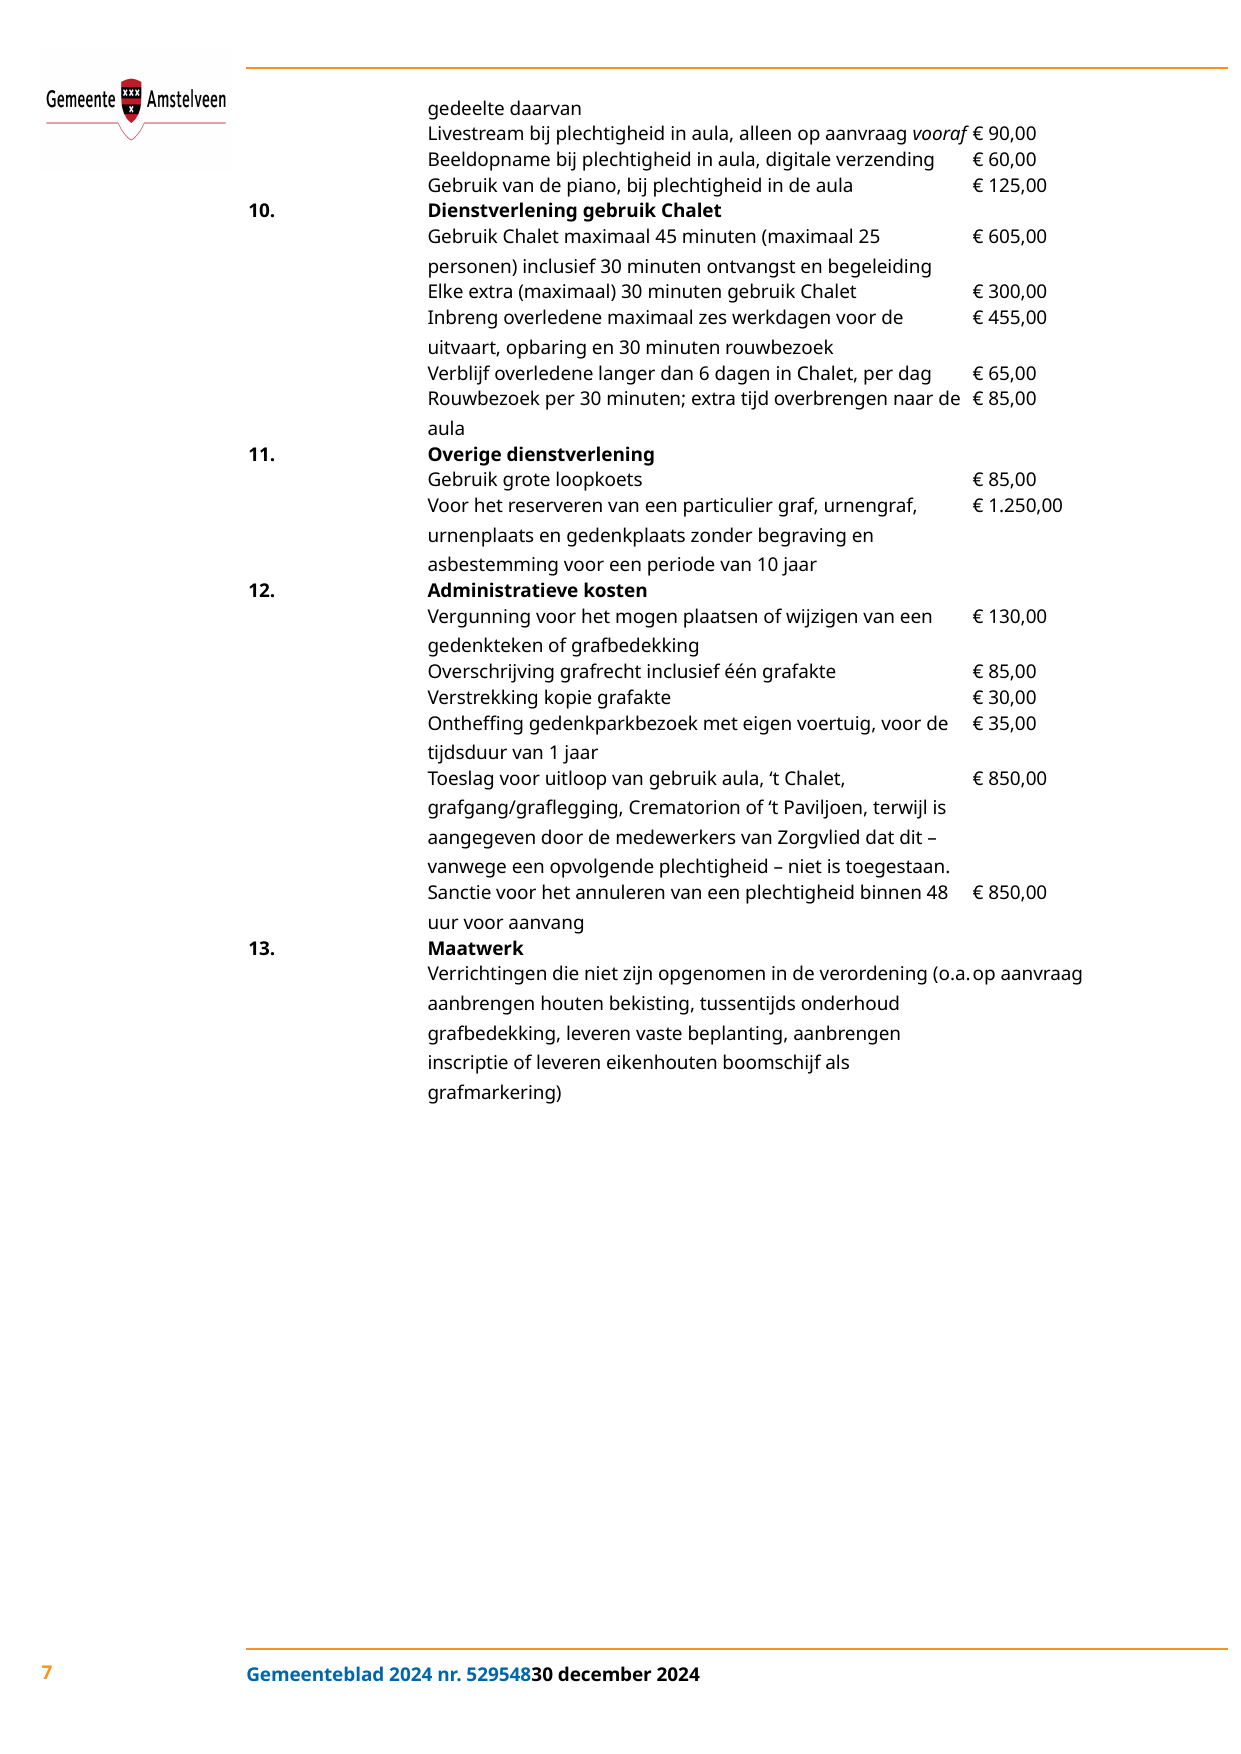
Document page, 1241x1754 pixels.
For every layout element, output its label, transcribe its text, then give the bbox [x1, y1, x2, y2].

table_cell € 85,00 [973, 467, 1152, 492]
table_cell [973, 95, 1152, 121]
table_cell Livestream bij plechtigheid in aula, alleen op aanvraag vooraf [427, 121, 972, 146]
table_cell Verblijf overledene langer dan 6 dagen in Chalet, per dag [427, 360, 972, 386]
table_cell Elke extra (maximaal) 30 minuten gebruik Chalet [427, 279, 972, 304]
table_cell Gebruik van de piano, bij plechtigheid in de aula [427, 172, 972, 198]
table_cell [973, 441, 1152, 467]
table_cell Beeldopname bij plechtigheid in aula, digitale verzending [427, 146, 972, 172]
table_cell € 60,00 [973, 146, 1152, 172]
table_cell 13. [248, 935, 427, 961]
table_cell op aanvraag [973, 961, 1152, 1104]
table_cell € 300,00 [973, 279, 1152, 304]
table_cell [248, 603, 427, 658]
table_cell [248, 386, 427, 441]
table_cell [248, 492, 427, 577]
table_cell € 130,00 [973, 603, 1152, 658]
table_cell € 35,00 [973, 710, 1152, 765]
table_cell Voor het reserveren van een particulier graf, urnengraf, urnenplaats en gedenkplaats zonder begraving en asbestemming voor een periode van 10 jaar [427, 492, 972, 577]
table_cell Overige dienstverlening [427, 441, 972, 467]
table_cell [248, 95, 427, 121]
table_cell [248, 121, 427, 146]
table_cell € 90,00 [973, 121, 1152, 146]
table_cell [248, 684, 427, 710]
table_cell € 125,00 [973, 172, 1152, 198]
table_cell 10. [248, 198, 427, 223]
table_cell € 1.250,00 [973, 492, 1152, 577]
table_cell Rouwbezoek per 30 minuten; extra tijd overbrengen naar de aula [427, 386, 972, 441]
table_cell [248, 961, 427, 1104]
table_cell € 85,00 [973, 658, 1152, 684]
table_cell Verstrekking kopie grafakte [427, 684, 972, 710]
table_cell [248, 658, 427, 684]
picture [41, 47, 231, 172]
table_cell [248, 279, 427, 304]
table_cell € 30,00 [973, 684, 1152, 710]
table_cell Ontheffing gedenkparkbezoek met eigen voertuig, voor de tijdsduur van 1 jaar [427, 710, 972, 765]
table_cell € 605,00 [973, 224, 1152, 279]
table_cell [248, 305, 427, 360]
table_cell Gebruik Chalet maximaal 45 minuten (maximaal 25 personen) inclusief 30 minuten ontvangst en begeleiding [427, 224, 972, 279]
table_cell [248, 880, 427, 935]
table_cell Gebruik grote loopkoets [427, 467, 972, 492]
table_cell € 850,00 [973, 765, 1152, 879]
table_cell Dienstverlening gebruik Chalet [427, 198, 972, 223]
table_cell [248, 360, 427, 386]
table_cell Administratieve kosten [427, 577, 972, 603]
table_cell [973, 198, 1152, 223]
table_cell 11. [248, 441, 427, 467]
table_cell € 85,00 [973, 386, 1152, 441]
table_cell [248, 224, 427, 279]
table_cell [248, 172, 427, 198]
table_cell 12. [248, 577, 427, 603]
table_cell Overschrijving grafrecht inclusief één grafakte [427, 658, 972, 684]
table_cell Sanctie voor het annuleren van een plechtigheid binnen 48 uur voor aanvang [427, 880, 972, 935]
table_cell [973, 577, 1152, 603]
table_cell [248, 467, 427, 492]
table_cell € 65,00 [973, 360, 1152, 386]
table_cell gedeelte daarvan [427, 95, 972, 121]
table_cell Vergunning voor het mogen plaatsen of wijzigen van een gedenkteken of grafbedekking [427, 603, 972, 658]
table_cell [248, 765, 427, 879]
table_cell Verrichtingen die niet zijn opgenomen in de verordening (o.a. aanbrengen houten bekisting, tussentijds onderhoud grafbedekking, leveren vaste beplanting, aanbrengen inscriptie of leveren eikenhouten boomschijf als grafmarkering) [427, 961, 972, 1104]
table_cell € 455,00 [973, 305, 1152, 360]
table_cell Maatwerk [427, 935, 972, 961]
table_cell Toeslag voor uitloop van gebruik aula, ‘t Chalet, grafgang/graflegging, Crematorion of ‘t Paviljoen, terwijl is aangegeven door de medewerkers van Zorgvlied dat dit – vanwege een opvolgende plechtigheid – niet is toegestaan. [427, 765, 972, 879]
table_cell Inbreng overledene maximaal zes werkdagen voor de uitvaart, opbaring en 30 minuten rouwbezoek [427, 305, 972, 360]
table_cell [248, 710, 427, 765]
table_cell [973, 935, 1152, 961]
table_cell [248, 146, 427, 172]
table_cell € 850,00 [973, 880, 1152, 935]
